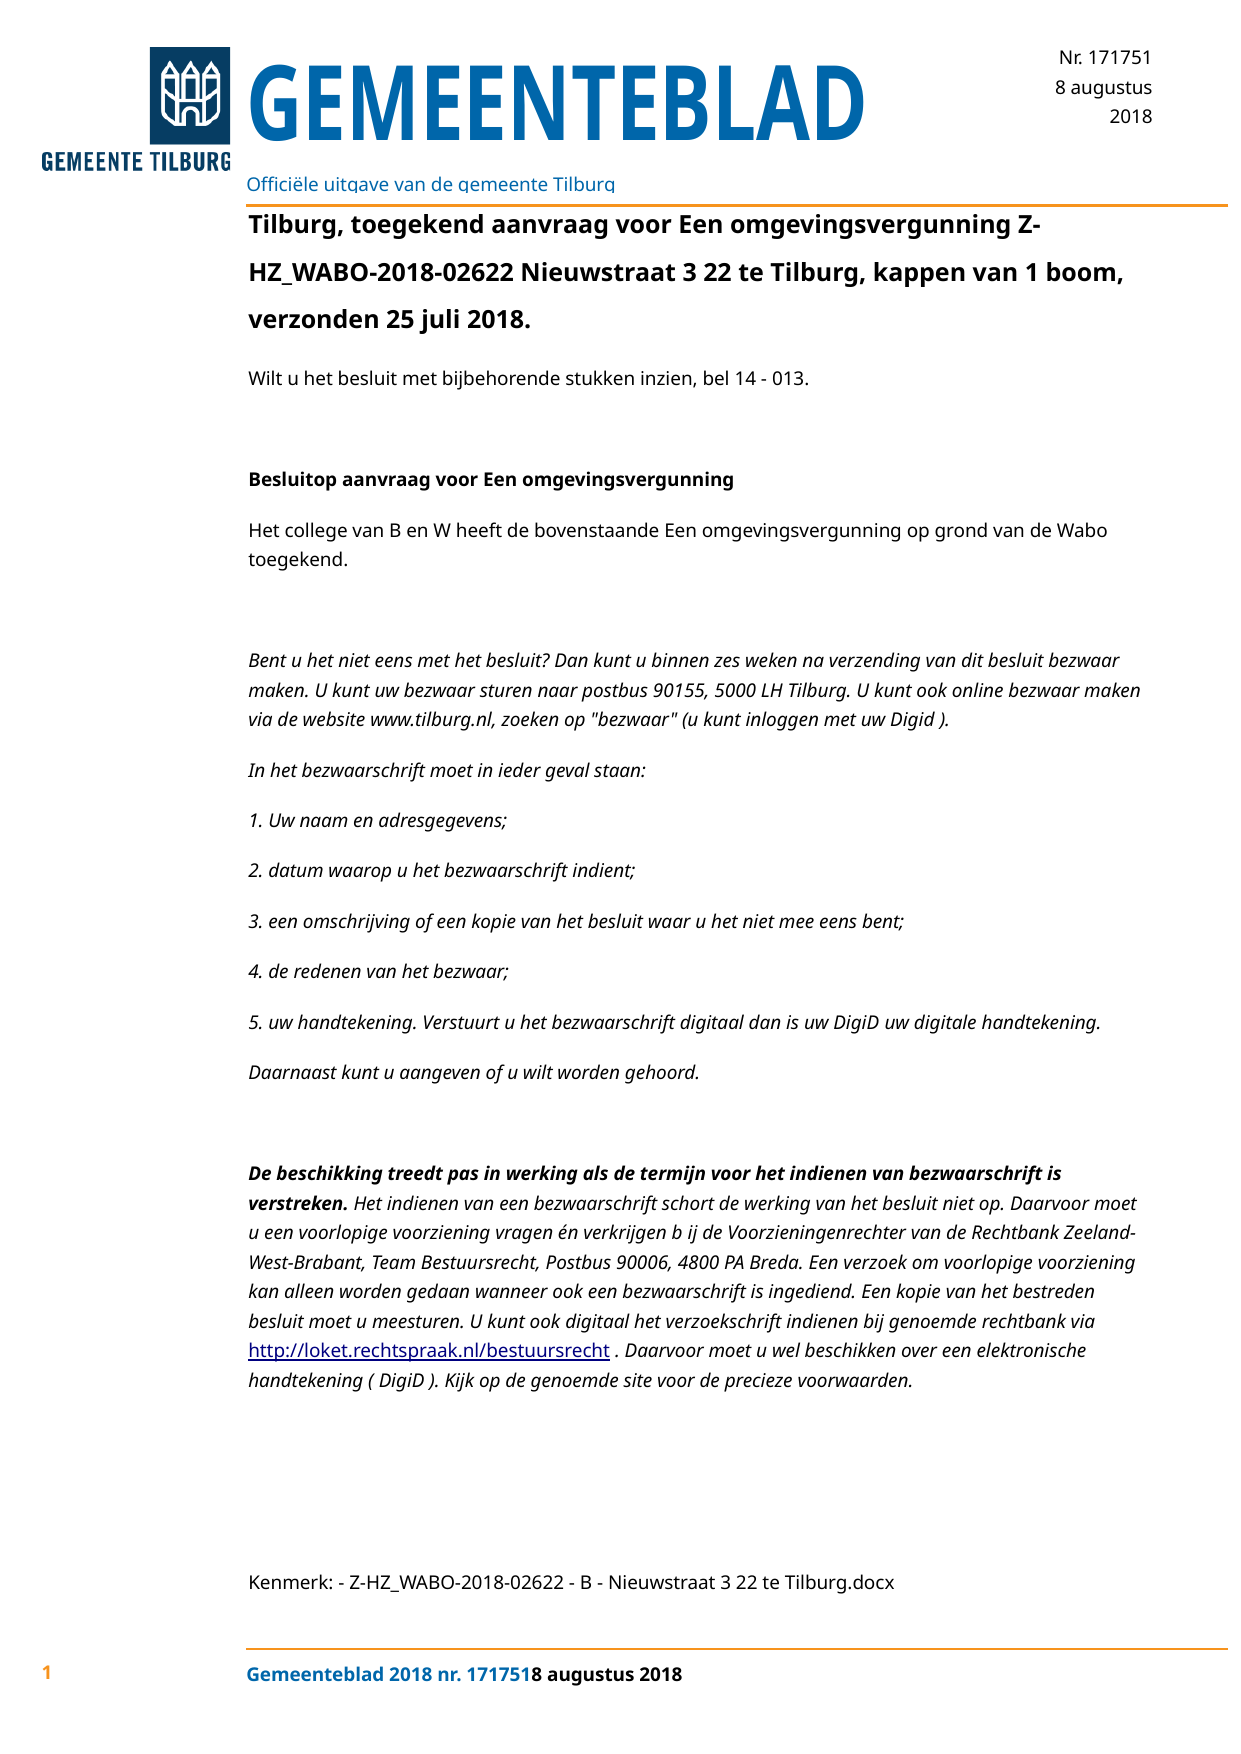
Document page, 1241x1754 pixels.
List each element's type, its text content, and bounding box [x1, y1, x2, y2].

text Tilburg, toegekend aanvraag voor Een omgevingsvergunning Z-HZ_WABO-2018-02622 Nieuwstraat 3 22 te Tilburg, kappen van 1 boom, verzonden 25 juli 2018. [248, 207, 1152, 336]
text Daarnaast kunt u aangeven of u wilt worden gehoord. [248, 1059, 1152, 1085]
text 2. datum waarop u het bezwaarschrift indient; [248, 858, 1152, 883]
text 4. de redenen van het bezwaar; [248, 958, 1152, 984]
text Kenmerk: - Z-HZ_WABO-2018-02622 - B - Nieuwstraat 3 22 te Tilburg.docx [248, 1569, 1152, 1594]
text Besluitop aanvraag voor Een omgevingsvergunning [248, 466, 1152, 492]
text De beschikking treedt pas in werking als de termijn voor het indienen van bezwaarschrift is verstreken. Het indienen van een bezwaarschrift schort de werking van het besluit niet op. Daarvoor moet u een voorlopige voorziening vragen én verkrijgen b ij de Voorzieningenrechter van de Rechtbank Zeeland-West-Brabant, Team Bestuursrecht, Postbus 90006, 4800 PA Breda. Een verzoek om voorlopige voorziening kan alleen worden gedaan wanneer ook een bezwaarschrift is ingediend. Een kopie van het bestreden besluit moet u meesturen. U kunt ook digitaal het verzoekschrift indienen bij genoemde rechtbank via http://loket.rechtspraak.nl/bestuursrecht . Daarvoor moet u wel beschikken over een elektronische handtekening ( DigiD ). Kijk op de genoemde site voor de precieze voorwaarden. [248, 1160, 1152, 1393]
text 1. Uw naam en adresgegevens; [248, 807, 1152, 833]
picture [41, 47, 231, 172]
text Wilt u het besluit met bijbehorende stukken inzien, bel 14 - 013. [248, 366, 1152, 391]
text Het college van B en W heeft de bovenstaande Een omgevingsvergunning op grond van de Wabo toegekend. [248, 517, 1152, 572]
text In het bezwaarschrift moet in ieder geval staan: [248, 757, 1152, 782]
text Bent u het niet eens met het besluit? Dan kunt u binnen zes weken na verzending van dit besluit bezwaar maken. U kunt uw bezwaar sturen naar postbus 90155, 5000 LH Tilburg. U kunt ook online bezwaar maken via de website www.tilburg.nl, zoeken op "bezwaar" (u kunt inloggen met uw Digid ). [248, 647, 1152, 732]
text 3. een omschrijving of een kopie van het besluit waar u het niet mee eens bent; [248, 908, 1152, 934]
text 5. uw handtekening. Verstuurt u het bezwaarschrift digitaal dan is uw DigiD uw digitale handtekening. [248, 1009, 1152, 1034]
